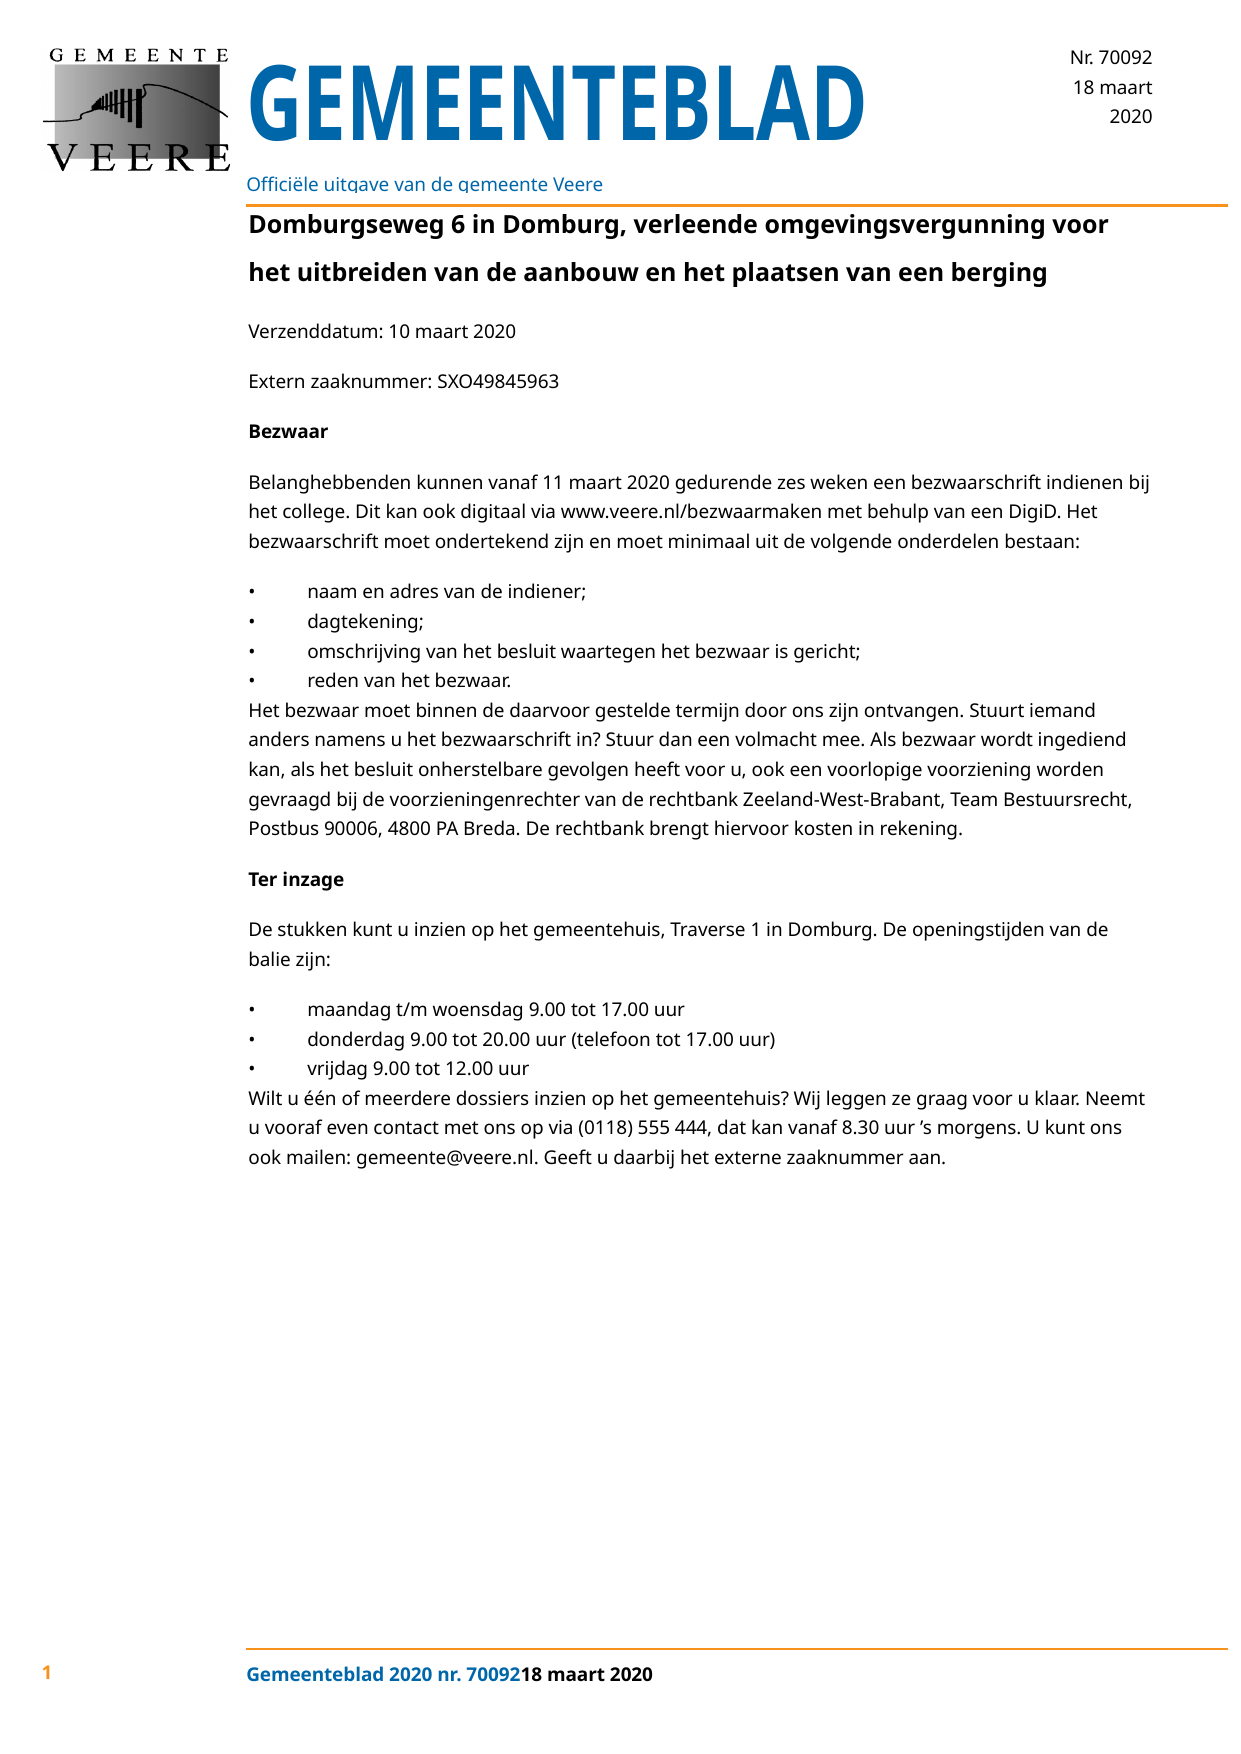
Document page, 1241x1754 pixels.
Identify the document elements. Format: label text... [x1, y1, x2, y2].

list vrijdag 9.00 tot 12.00 uur [248, 1055, 1152, 1081]
text Extern zaaknummer: SXO49845963 [248, 368, 1152, 394]
list donderdag 9.00 tot 20.00 uur (telefoon tot 17.00 uur) [248, 1026, 1152, 1052]
picture [41, 47, 231, 172]
text Verzenddatum: 10 maart 2020 [248, 318, 1152, 344]
text Bezwaar [248, 419, 1152, 444]
list omschrijving van het besluit waartegen het bezwaar is gericht; [248, 638, 1152, 664]
text Ter inzage [248, 866, 1152, 892]
list reden van het bezwaar. [248, 667, 1152, 693]
list dagtekening; [248, 608, 1152, 634]
text De stukken kunt u inzien op het gemeentehuis, Traverse 1 in Domburg. De openingstijden van de balie zijn: [248, 916, 1152, 972]
text Het bezwaar moet binnen de daarvoor gestelde termijn door ons zijn ontvangen. Stuurt iemand anders namens u het bezwaarschrift in? Stuur dan een volmacht mee. Als bezwaar wordt ingediend kan, als het besluit onherstelbare gevolgen heeft voor u, ook een voorlopige voorziening worden gevraagd bij de voorzieningenrechter van de rechtbank Zeeland-West-Brabant, Team Bestuursrecht, Postbus 90006, 4800 PA Breda. De rechtbank brengt hiervoor kosten in rekening. [248, 697, 1152, 841]
text Belanghebbenden kunnen vanaf 11 maart 2020 gedurende zes weken een bezwaarschrift indienen bij het college. Dit kan ook digitaal via www.veere.nl/bezwaarmaken met behulp van een DigiD. Het bezwaarschrift moet ondertekend zijn en moet minimaal uit de volgende onderdelen bestaan: [248, 469, 1152, 554]
text Wilt u één of meerdere dossiers inzien op het gemeentehuis? Wij leggen ze graag voor u klaar. Neemt u vooraf even contact met ons op via (0118) 555 444, dat kan vanaf 8.30 uur ’s morgens. U kunt ons ook mailen: gemeente@veere.nl. Geeft u daarbij het externe zaaknummer aan. [248, 1085, 1152, 1170]
text Domburgseweg 6 in Domburg, verleende omgevingsvergunning voor het uitbreiden van de aanbouw en het plaatsen van een berging [248, 207, 1152, 288]
list naam en adres van de indiener; [248, 579, 1152, 604]
list maandag t/m woensdag 9.00 tot 17.00 uur [248, 996, 1152, 1022]
